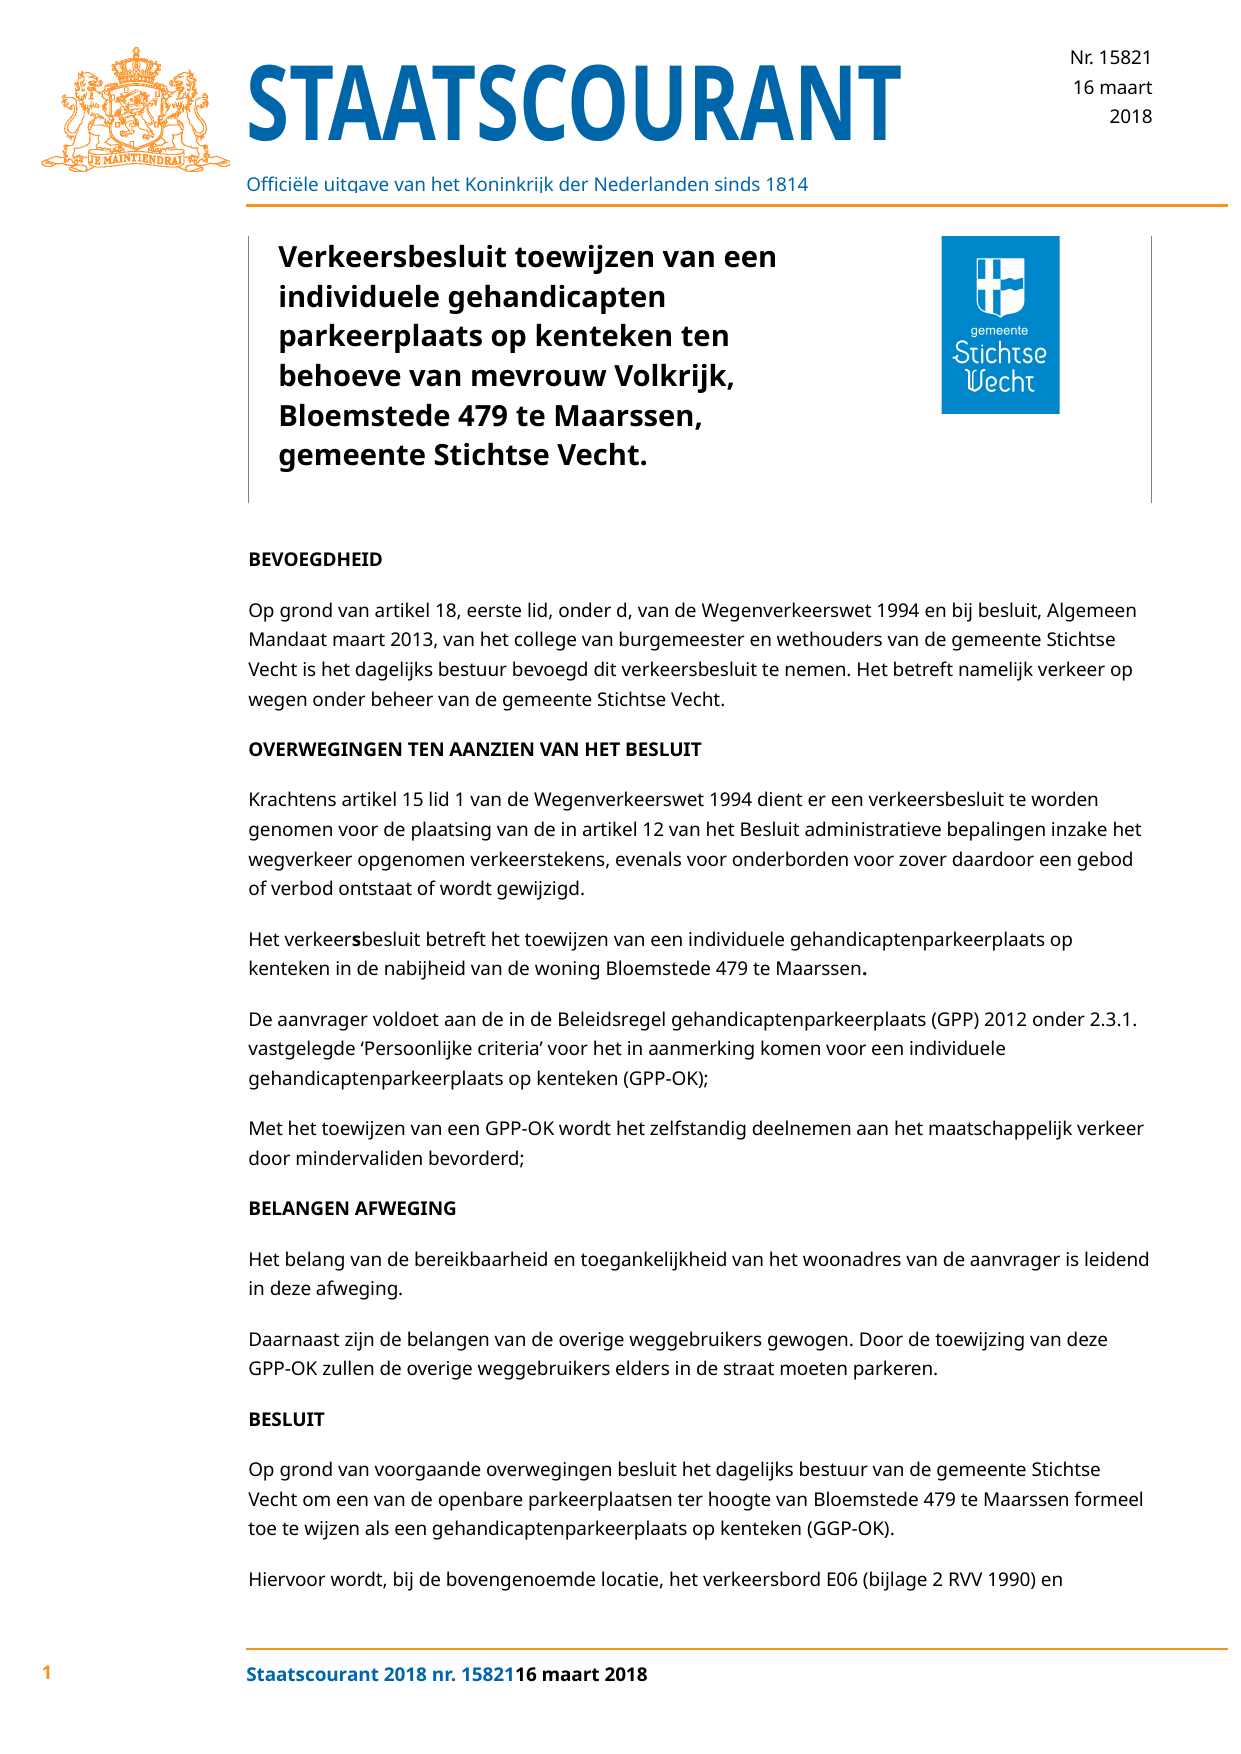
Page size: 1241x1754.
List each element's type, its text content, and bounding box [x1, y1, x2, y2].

picture [1013, 370, 1020, 391]
text Het verkeersbesluit betreft het toewijzen van een individuele gehandicaptenparkeerplaats op kenteken in de nabijheid van de woning Bloemstede 479 te Maarssen. [248, 926, 1152, 981]
picture [41, 47, 231, 172]
table_header [850, 414, 1151, 503]
picture [1000, 289, 1024, 317]
text Krachtens artikel 15 lid 1 van de Wegenverkeerswet 1994 dient er een verkeersbesluit te worden genomen voor de plaatsing van de in artikel 12 van het Besluit administratieve bepalingen inzake het wegverkeer opgenomen verkeerstekens, evenals voor onderborden voor zover daardoor een gebod of verbod ontstaat of wordt gewijzigd. [248, 787, 1152, 901]
text Daarnaast zijn de belangen van de overige weggebruikers gewogen. Door de toewijzing van deze GPP-OK zullen de overige weggebruikers elders in de straat moeten parkeren. [248, 1326, 1152, 1381]
table_header [1060, 236, 1151, 413]
text Met het toewijzen van een GPP-OK wordt het zelfstandig deelnemen aan het maatschappelijk verkeer door mindervaliden bevorderd; [248, 1115, 1152, 1171]
text De aanvrager voldoet aan de in de Beleidsregel gehandicaptenparkeerplaats (GPP) 2012 onder 2.3.1. vastgelegde ‘Persoonlijke criteria’ voor het in aanmerking komen voor een individuele gehandicaptenparkeerplaats op kenteken (GPP-OK); [248, 1006, 1152, 1091]
text BEVOEGDHEID [248, 547, 1152, 572]
text Hiervoor wordt, bij de bovengenoemde locatie, het verkeersbord E06 (bijlage 2 RVV 1990) en [248, 1566, 1152, 1592]
picture [977, 259, 1000, 313]
text BELANGEN AFWEGING [248, 1195, 1152, 1221]
table_header Verkeersbesluit toewijzen van een individuele gehandicapten parkeerplaats op kenteken ten behoeve van mevrouw Volkrijk, Bloemstede 479 te Maarssen, gemeente Stichtse Vecht. [249, 236, 850, 503]
picture [1027, 377, 1032, 389]
picture [1013, 348, 1019, 359]
table_header [850, 236, 941, 413]
text Op grond van artikel 18, eerste lid, onder d, van de Wegenverkeerswet 1994 en bij besluit, Algemeen Mandaat maart 2013, van het college van burgemeester en wethouders van de gemeente Stichtse Vecht is het dagelijks bestuur bevoegd dit verkeersbesluit te nemen. Het betreft namelijk verkeer op wegen onder beheer van de gemeente Stichtse Vecht. [248, 597, 1152, 712]
picture [1001, 259, 1024, 279]
text OVERWEGINGEN TEN AANZIEN VAN HET BESLUIT [248, 736, 1152, 762]
text Het belang van de bereikbaarheid en toegankelijkheid van het woonadres van de aanvrager is leidend in deze afweging. [248, 1246, 1152, 1301]
text Op grond van voorgaande overwegingen besluit het dagelijks bestuur van de gemeente Stichtse Vecht om een van de openbare parkeerplaatsen ter hoogte van Bloemstede 479 te Maarssen formeel toe te wijzen als een gehandicaptenparkeerplaats op kenteken (GGP-OK). [248, 1456, 1152, 1541]
picture [971, 348, 977, 359]
text BESLUIT [248, 1406, 1152, 1432]
